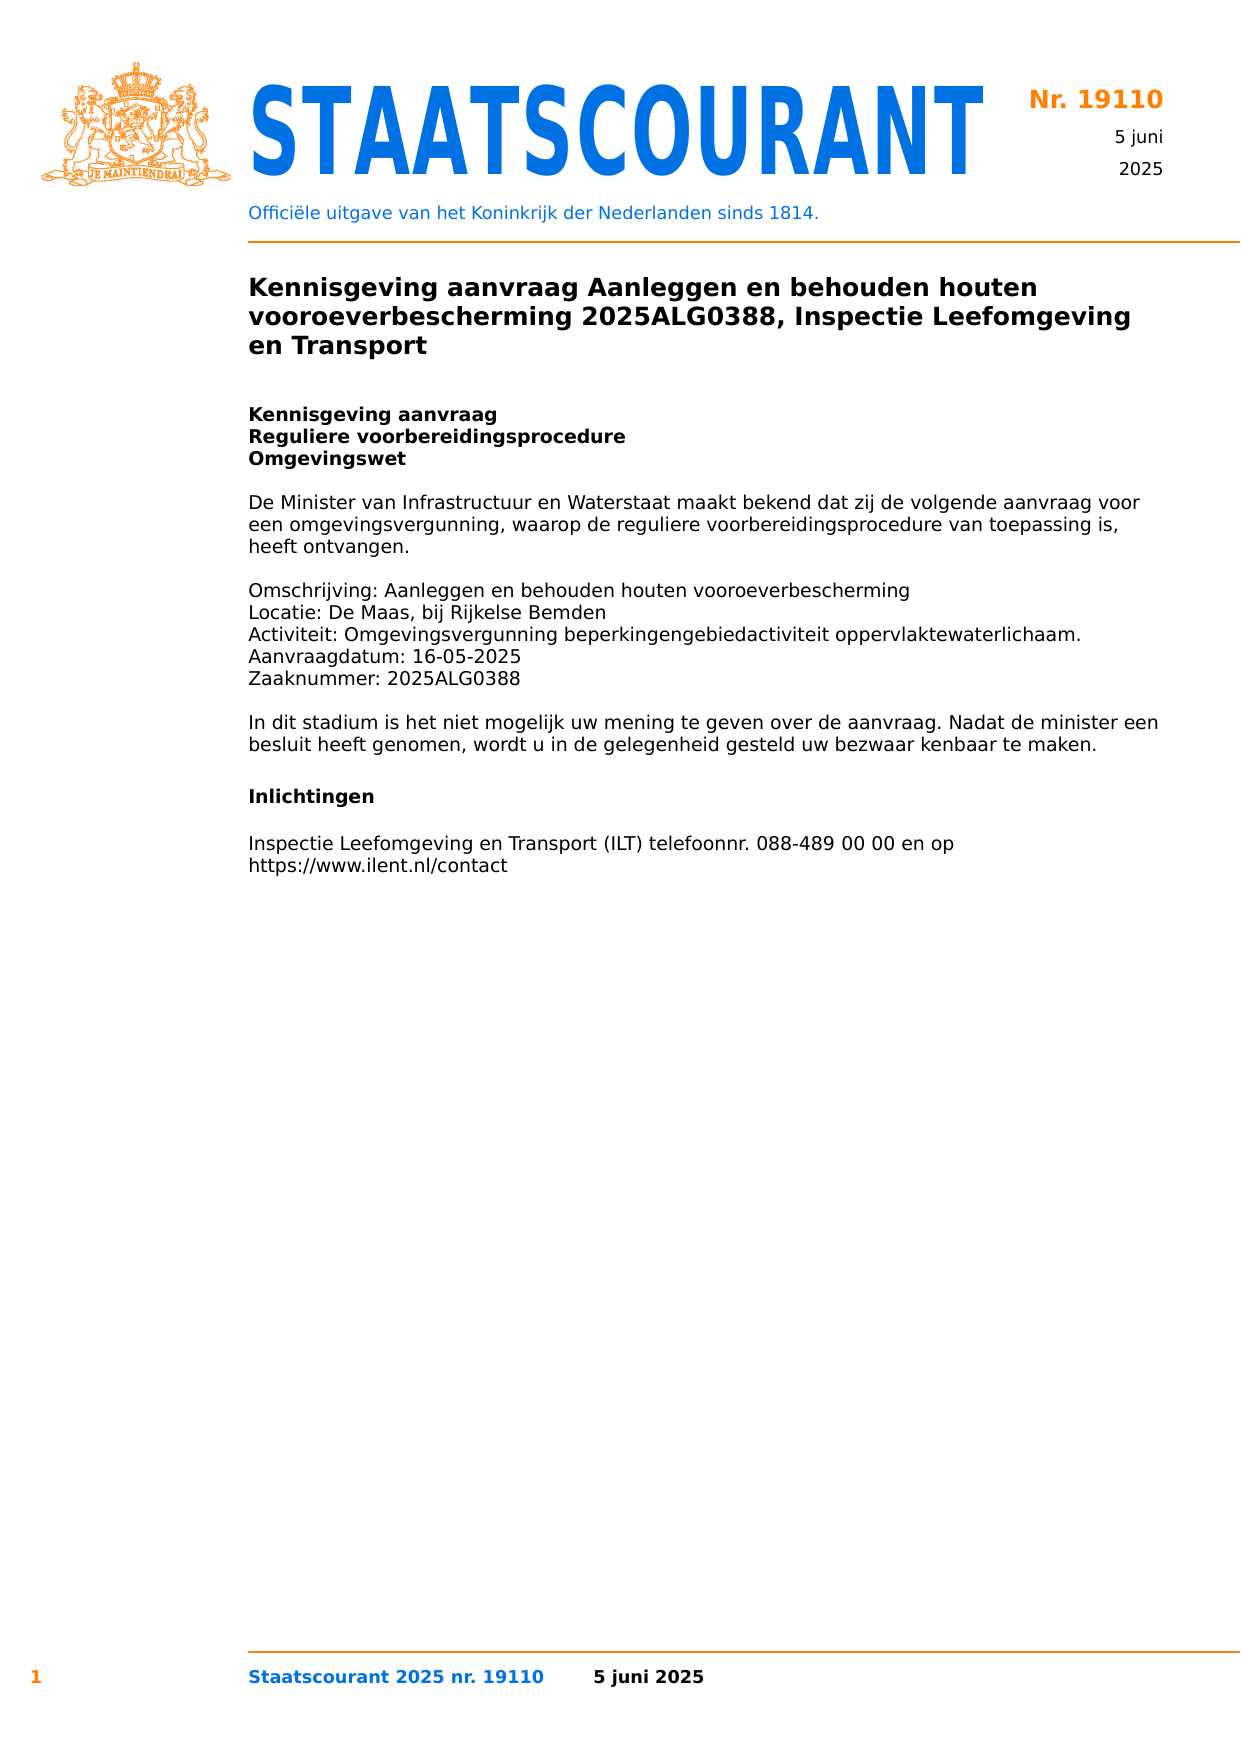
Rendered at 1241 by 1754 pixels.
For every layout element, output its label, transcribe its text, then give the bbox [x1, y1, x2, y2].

text Omschrijving: Aanleggen en behouden houten vooroeverbescherming [248, 580, 1163, 602]
text Omgevingswet [248, 448, 1163, 470]
subtitle Inlichtingen [248, 786, 1163, 808]
text Kennisgeving aanvraag [248, 404, 1163, 426]
text Aanvraagdatum: 16-05-2025 [248, 646, 1163, 668]
subtitle Kennisgeving aanvraag Aanleggen en behouden houten vooroeverbescherming 2025ALG0388, Inspectie Leefomgeving en Transport [248, 273, 1163, 361]
table_cell 5 juni [998, 121, 1240, 153]
table_header Nr. 19110 [998, 62, 1240, 121]
text De Minister van Infrastructuur en Waterstaat maakt bekend dat zij de volgende aanvraag voor een omgevingsvergunning, waarop de reguliere voorbereidingsprocedure van toepassing is, heeft ontvangen. [248, 492, 1163, 558]
picture [41, 62, 231, 186]
table_header [25, 62, 248, 241]
text Zaaknummer: 2025ALG0388 [248, 668, 1163, 690]
table_header STAATSCOURANT [248, 62, 998, 203]
text Inspectie Leefomgeving en Transport (ILT) telefoonnr. 088-489 00 00 en op https://www.ilent.nl/contact [248, 833, 1163, 877]
text Reguliere voorbereidingsprocedure [248, 426, 1163, 448]
text Locatie: De Maas, bij Rijkelse Bemden [248, 602, 1163, 624]
text Activiteit: Omgevingsvergunning beperkingengebiedactiviteit oppervlaktewaterlichaam. [248, 624, 1163, 646]
text In dit stadium is het niet mogelijk uw mening te geven over de aanvraag. Nadat de minister een besluit heeft genomen, wordt u in de gelegenheid gesteld uw bezwaar kenbaar te maken. [248, 712, 1163, 756]
table_cell Officiële uitgave van het Koninkrijk der Nederlanden sinds 1814. [248, 203, 1240, 241]
table_cell 2025 [998, 153, 1240, 203]
